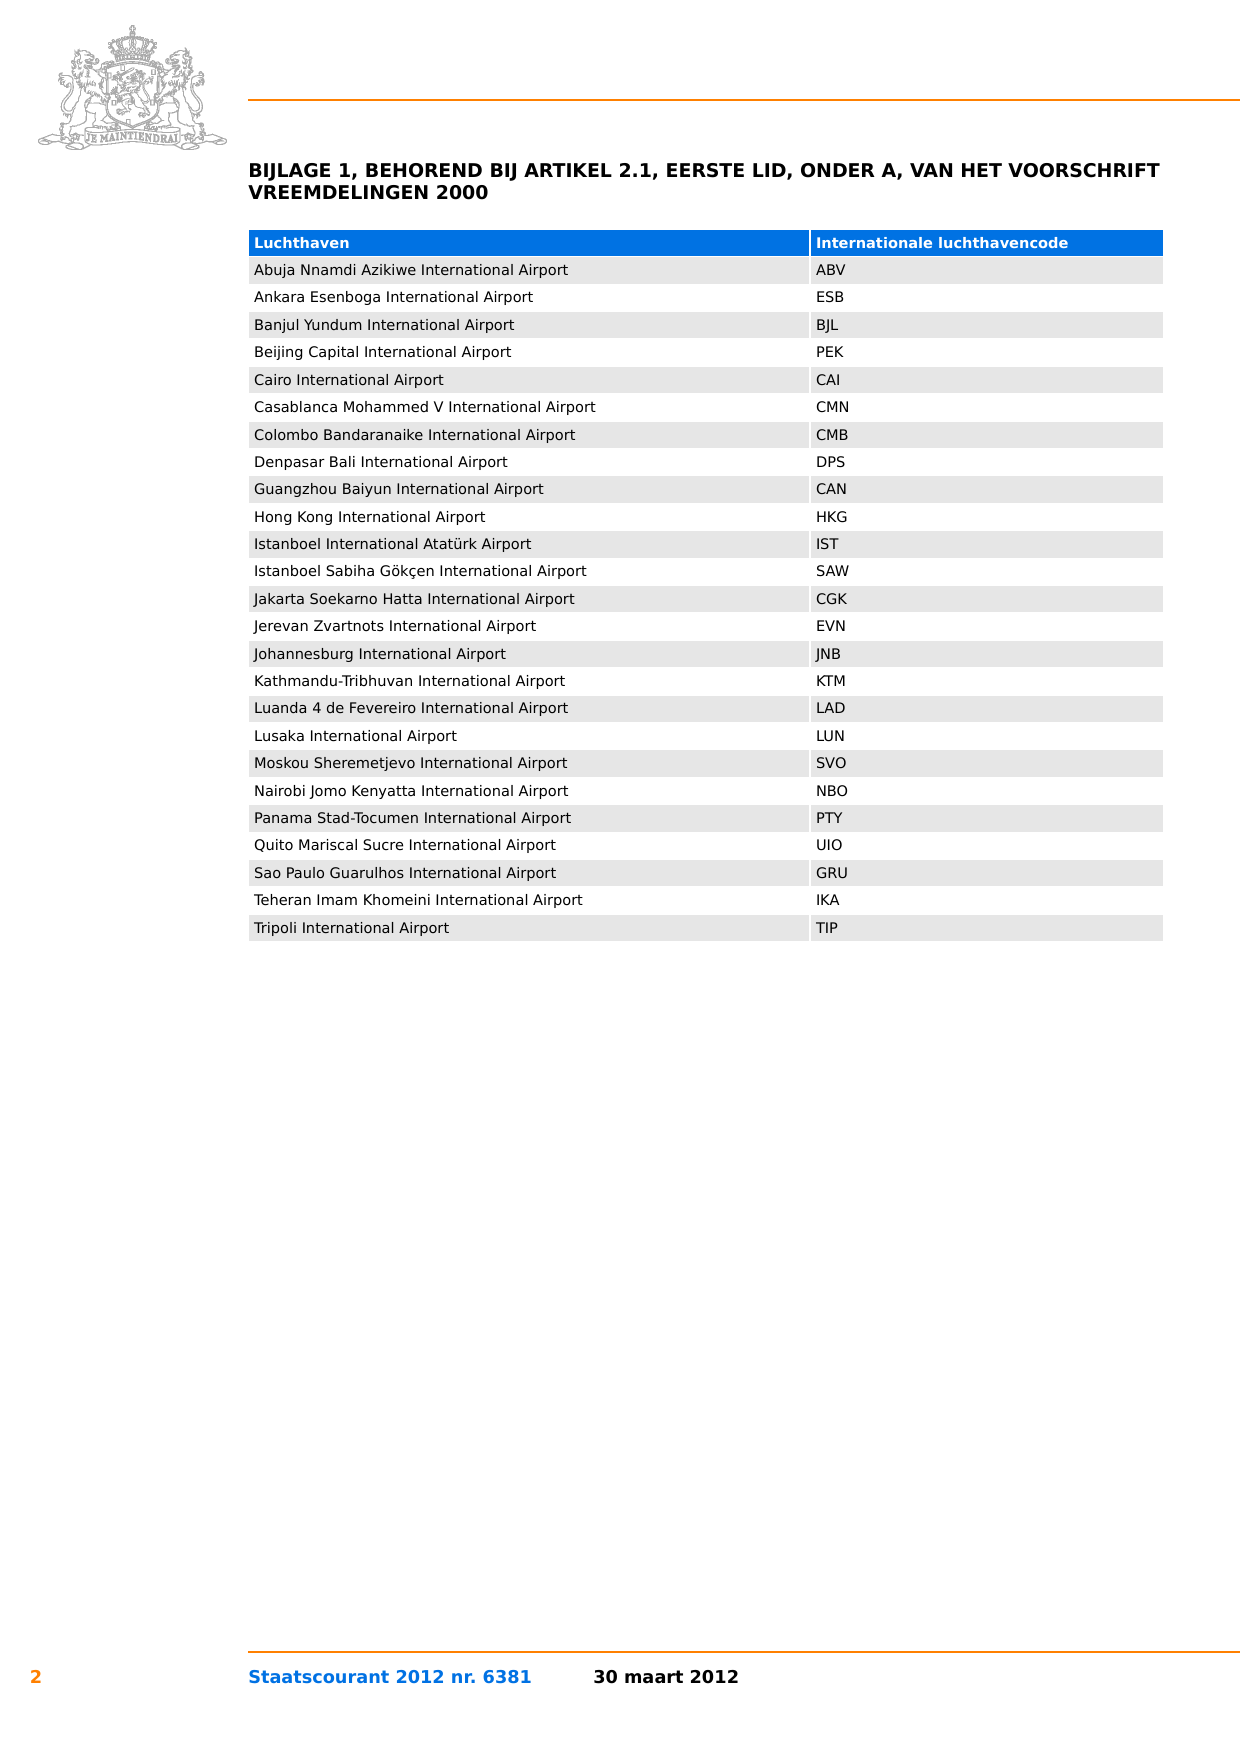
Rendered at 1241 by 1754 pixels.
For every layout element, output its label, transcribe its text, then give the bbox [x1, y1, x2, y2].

table_cell BJL [811, 312, 1163, 338]
picture [38, 25, 227, 150]
table_cell DPS [811, 449, 1163, 475]
table_cell LAD [811, 696, 1163, 722]
table_cell ESB [811, 285, 1163, 311]
table_cell Istanboel International Atatürk Airport [249, 531, 809, 558]
subtitle BIJLAGE 1, BEHOREND BIJ ARTIKEL 2.1, EERSTE LID, ONDER A, VAN HET VOORSCHRIFT VREEMDELINGEN 2000 [248, 160, 1163, 204]
table_cell Kathmandu-Tribhuvan International Airport [249, 668, 809, 694]
table_cell Guangzhou Baiyun International Airport [249, 476, 809, 503]
table_cell Sao Paulo Guarulhos International Airport [249, 860, 809, 886]
table_cell CGK [811, 586, 1163, 612]
table_cell ABV [811, 257, 1163, 284]
table_cell PTY [811, 805, 1163, 832]
table_cell Cairo International Airport [249, 367, 809, 393]
table_cell Moskou Sheremetjevo International Airport [249, 750, 809, 777]
table_cell SAW [811, 559, 1163, 585]
table_cell Jerevan Zvartnots International Airport [249, 614, 809, 640]
table_cell Quito Mariscal Sucre International Airport [249, 833, 809, 859]
table_cell CAN [811, 476, 1163, 503]
table_cell Ankara Esenboga International Airport [249, 285, 809, 311]
table_header Luchthaven [249, 230, 809, 256]
table_cell HKG [811, 504, 1163, 530]
table_cell Denpasar Bali International Airport [249, 449, 809, 475]
table_cell Tripoli International Airport [249, 915, 809, 941]
table_cell JNB [811, 641, 1163, 667]
table_cell Casablanca Mohammed V International Airport [249, 394, 809, 421]
table_cell GRU [811, 860, 1163, 886]
table_header Internationale luchthavencode [811, 230, 1163, 256]
table_cell LUN [811, 723, 1163, 749]
table_cell PEK [811, 340, 1163, 366]
table_cell Istanboel Sabiha Gökçen International Airport [249, 559, 809, 585]
table_cell SVO [811, 750, 1163, 777]
table_cell Johannesburg International Airport [249, 641, 809, 667]
table_cell TIP [811, 915, 1163, 941]
table_cell Abuja Nnamdi Azikiwe International Airport [249, 257, 809, 284]
table_cell CMB [811, 422, 1163, 448]
table_cell Colombo Bandaranaike International Airport [249, 422, 809, 448]
table_cell KTM [811, 668, 1163, 694]
table_cell Lusaka International Airport [249, 723, 809, 749]
table_cell Banjul Yundum International Airport [249, 312, 809, 338]
table_cell IST [811, 531, 1163, 558]
table_cell IKA [811, 888, 1163, 914]
table_cell Panama Stad-Tocumen International Airport [249, 805, 809, 832]
table_cell NBO [811, 778, 1163, 804]
table_cell EVN [811, 614, 1163, 640]
table_cell Luanda 4 de Fevereiro International Airport [249, 696, 809, 722]
table_cell Jakarta Soekarno Hatta International Airport [249, 586, 809, 612]
table_cell CMN [811, 394, 1163, 421]
table_cell Hong Kong International Airport [249, 504, 809, 530]
table_cell UIO [811, 833, 1163, 859]
table_cell Teheran Imam Khomeini International Airport [249, 888, 809, 914]
table_cell Nairobi Jomo Kenyatta International Airport [249, 778, 809, 804]
table_cell Beijing Capital International Airport [249, 340, 809, 366]
table_cell CAI [811, 367, 1163, 393]
